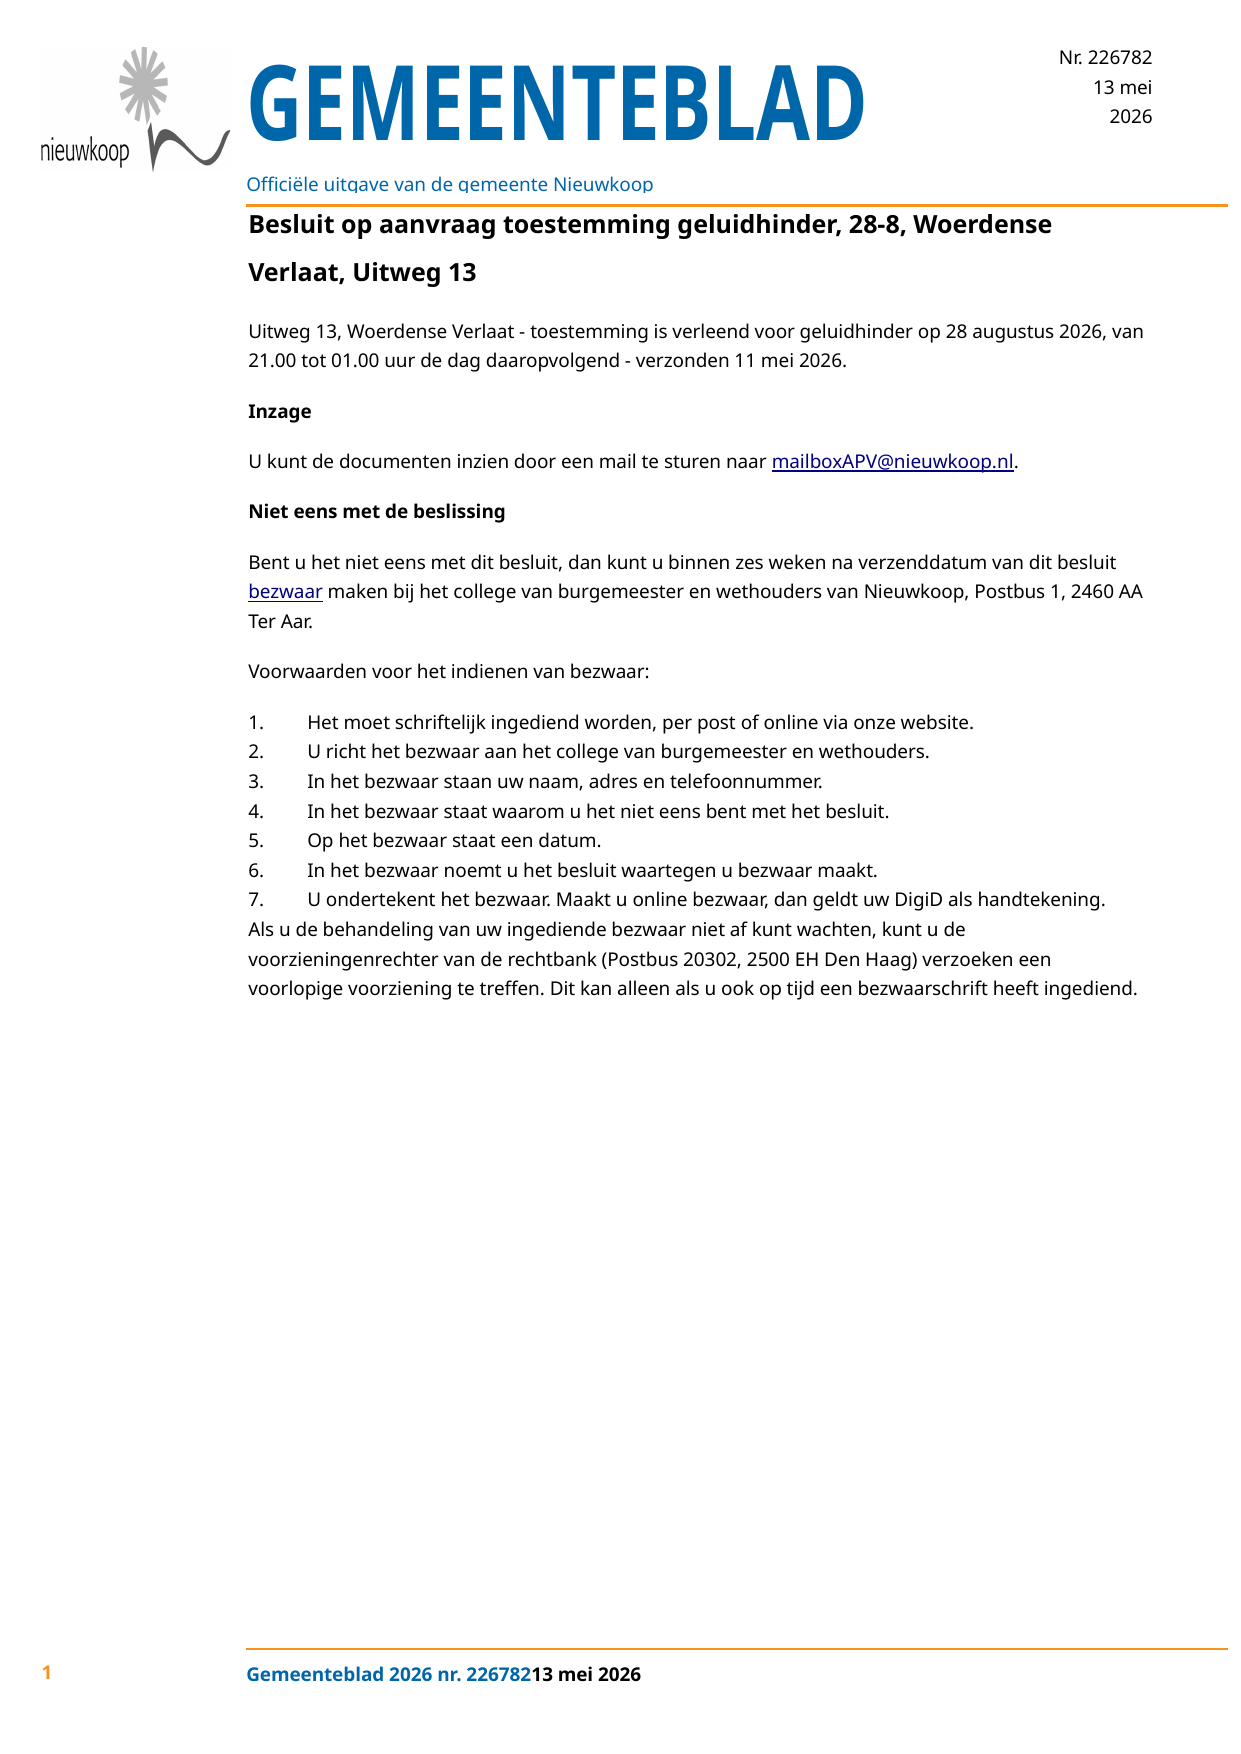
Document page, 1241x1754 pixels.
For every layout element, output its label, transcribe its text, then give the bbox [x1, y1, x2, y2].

list Het moet schriftelijk ingediend worden, per post of online via onze website. [248, 709, 1152, 735]
list U richt het bezwaar aan het college van burgemeester en wethouders. [248, 739, 1152, 764]
text U kunt de documenten inzien door een mail te sturen naar mailboxAPV@nieuwkoop.nl. [248, 448, 1152, 474]
text Besluit op aanvraag toestemming geluidhinder, 28-8, Woerdense Verlaat, Uitweg 13 [248, 207, 1152, 288]
text Uitweg 13, Woerdense Verlaat - toestemming is verleend voor geluidhinder op 28 augustus 2026, van 21.00 tot 01.00 uur de dag daaropvolgend - verzonden 11 mei 2026. [248, 318, 1152, 373]
text Voorwaarden voor het indienen van bezwaar: [248, 659, 1152, 684]
text Niet eens met de beslissing [248, 499, 1152, 524]
list In het bezwaar noemt u het besluit waartegen u bezwaar maakt. [248, 857, 1152, 883]
list Op het bezwaar staat een datum. [248, 827, 1152, 853]
list In het bezwaar staat waarom u het niet eens bent met het besluit. [248, 798, 1152, 824]
text Inzage [248, 398, 1152, 424]
list U ondertekent het bezwaar. Maakt u online bezwaar, dan geldt uw DigiD als handtekening. [248, 887, 1152, 912]
text Als u de behandeling van uw ingediende bezwaar niet af kunt wachten, kunt u de voorzieningenrechter van de rechtbank (Postbus 20302, 2500 EH Den Haag) verzoeken een voorlopige voorziening te treffen. Dit kan alleen als u ook op tijd een bezwaarschrift heeft ingediend. [248, 916, 1152, 1001]
list In het bezwaar staan uw naam, adres en telefoonnummer. [248, 768, 1152, 794]
text Bent u het niet eens met dit besluit, dan kunt u binnen zes weken na verzenddatum van dit besluit bezwaar maken bij het college van burgemeester en wethouders van Nieuwkoop, Postbus 1, 2460 AA Ter Aar. [248, 549, 1152, 634]
picture [41, 47, 231, 172]
